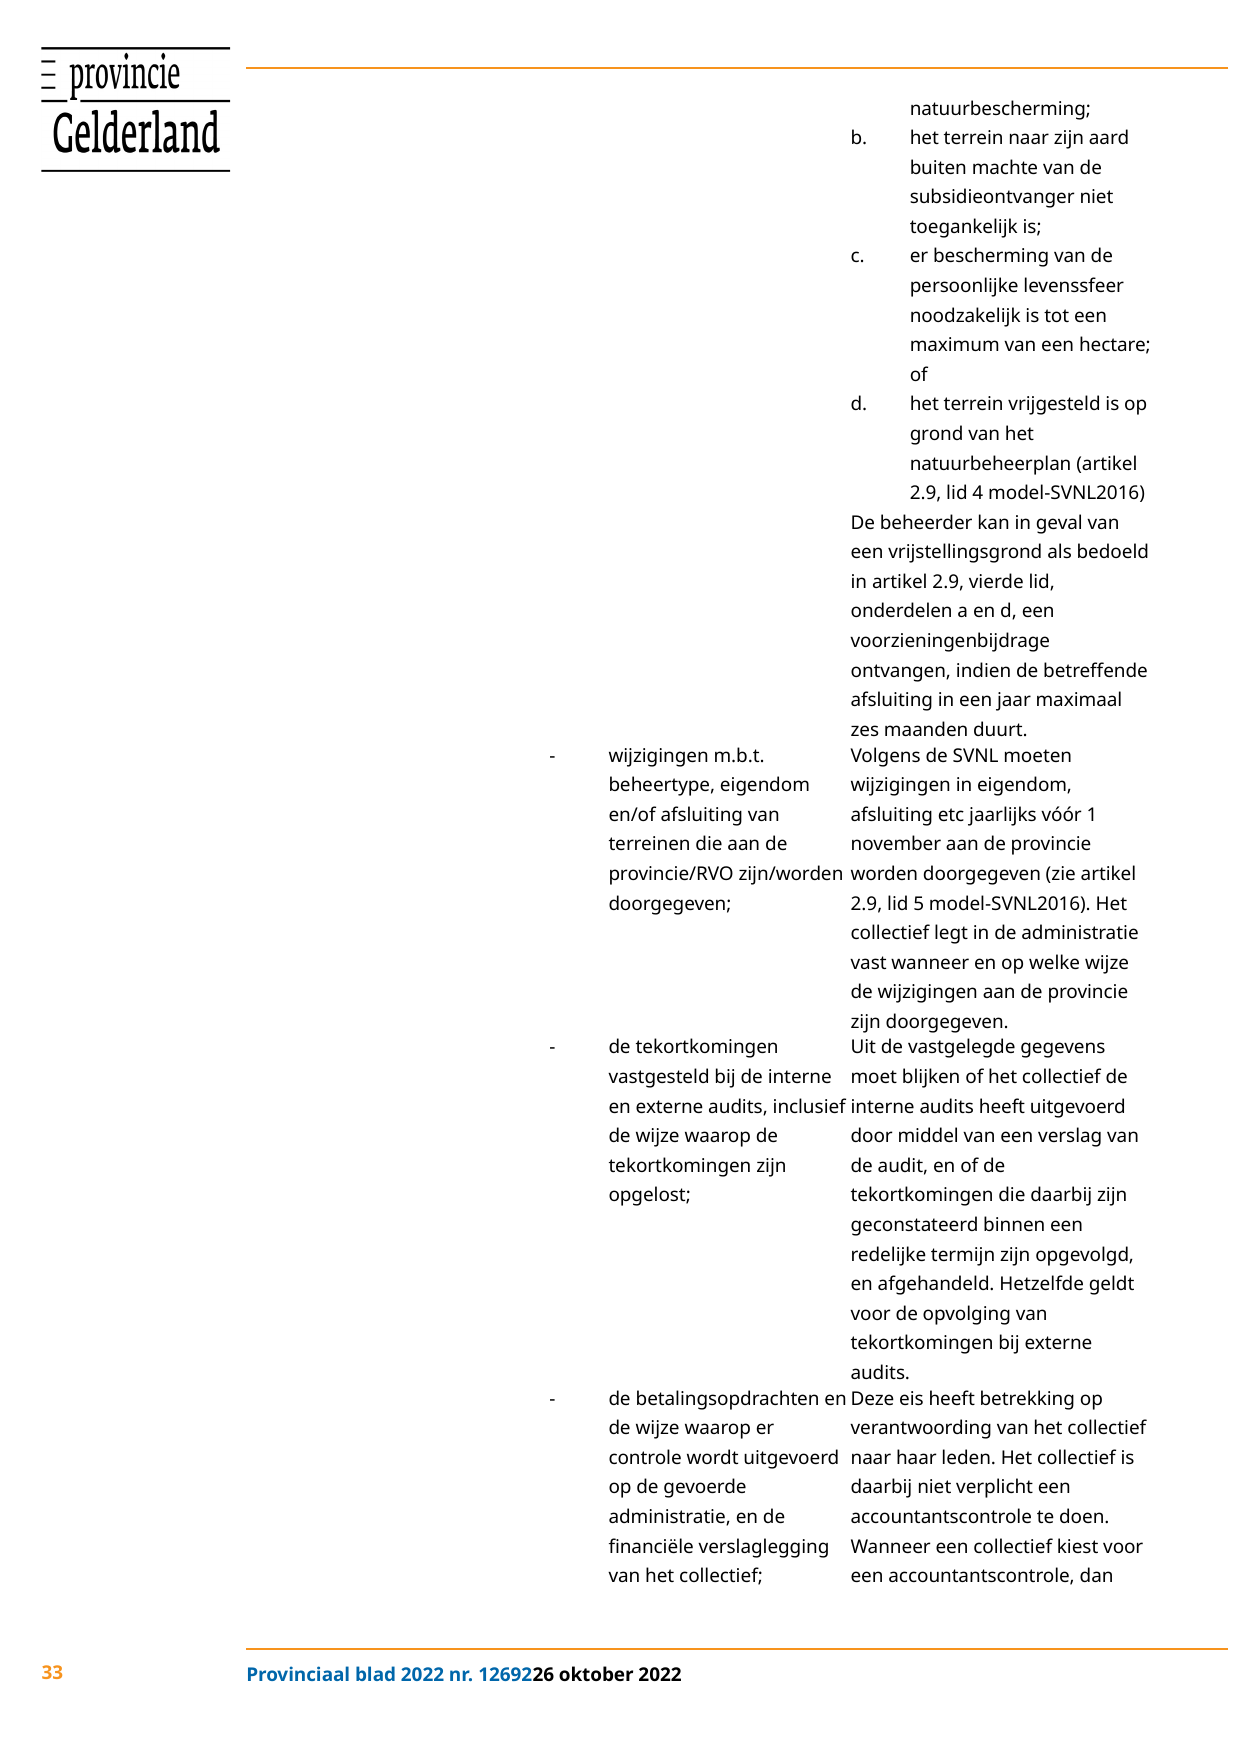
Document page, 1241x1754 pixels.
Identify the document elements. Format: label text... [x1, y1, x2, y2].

table_cell [248, 1034, 549, 1385]
table_cell wijzigingen m.b.t. beheertype, eigendom en/of afsluiting van terreinen die aan de provincie/RVO zijn/worden doorgegeven; [549, 742, 850, 1034]
table_cell [248, 742, 549, 1034]
table_cell [549, 95, 850, 742]
picture [41, 47, 231, 172]
table_cell [248, 1385, 549, 1588]
table_cell natuurbescherming; het terrein naar zijn aard buiten machte van de subsidieontvanger niet toegankelijk is; er bescherming van de persoonlijke levenssfeer noodzakelijk is tot een maximum van een hectare; of het terrein vrijgesteld is op grond van het natuurbeheerplan (artikel 2.9, lid 4 model-SVNL2016) De beheerder kan in geval van een vrijstellingsgrond als bedoeld in artikel 2.9, vierde lid, onderdelen a en d, een voorzieningenbijdrage ontvangen, indien de betreffende afsluiting in een jaar maximaal zes maanden duurt. [850, 95, 1152, 742]
table_cell Volgens de SVNL moeten wijzigingen in eigendom, afsluiting etc jaarlijks vóór 1 november aan de provincie worden doorgegeven (zie artikel 2.9, lid 5 model-SVNL2016). Het collectief legt in de administratie vast wanneer en op welke wijze de wijzigingen aan de provincie zijn doorgegeven. [850, 742, 1152, 1034]
table_cell [248, 95, 549, 742]
table_cell de tekortkomingen vastgesteld bij de interne en externe audits, inclusief de wijze waarop de tekortkomingen zijn opgelost; [549, 1034, 850, 1385]
table_cell de betalingsopdrachten en de wijze waarop er controle wordt uitgevoerd op de gevoerde administratie, en de financiële verslaglegging van het collectief; [549, 1385, 850, 1588]
table_cell Deze eis heeft betrekking op verantwoording van het collectief naar haar leden. Het collectief is daarbij niet verplicht een accountantscontrole te doen. Wanneer een collectief kiest voor een accountantscontrole, dan [850, 1385, 1152, 1588]
table_cell Uit de vastgelegde gegevens moet blijken of het collectief de interne audits heeft uitgevoerd door middel van een verslag van de audit, en of de tekortkomingen die daarbij zijn geconstateerd binnen een redelijke termijn zijn opgevolgd, en afgehandeld. Hetzelfde geldt voor de opvolging van tekortkomingen bij externe audits. [850, 1034, 1152, 1385]
